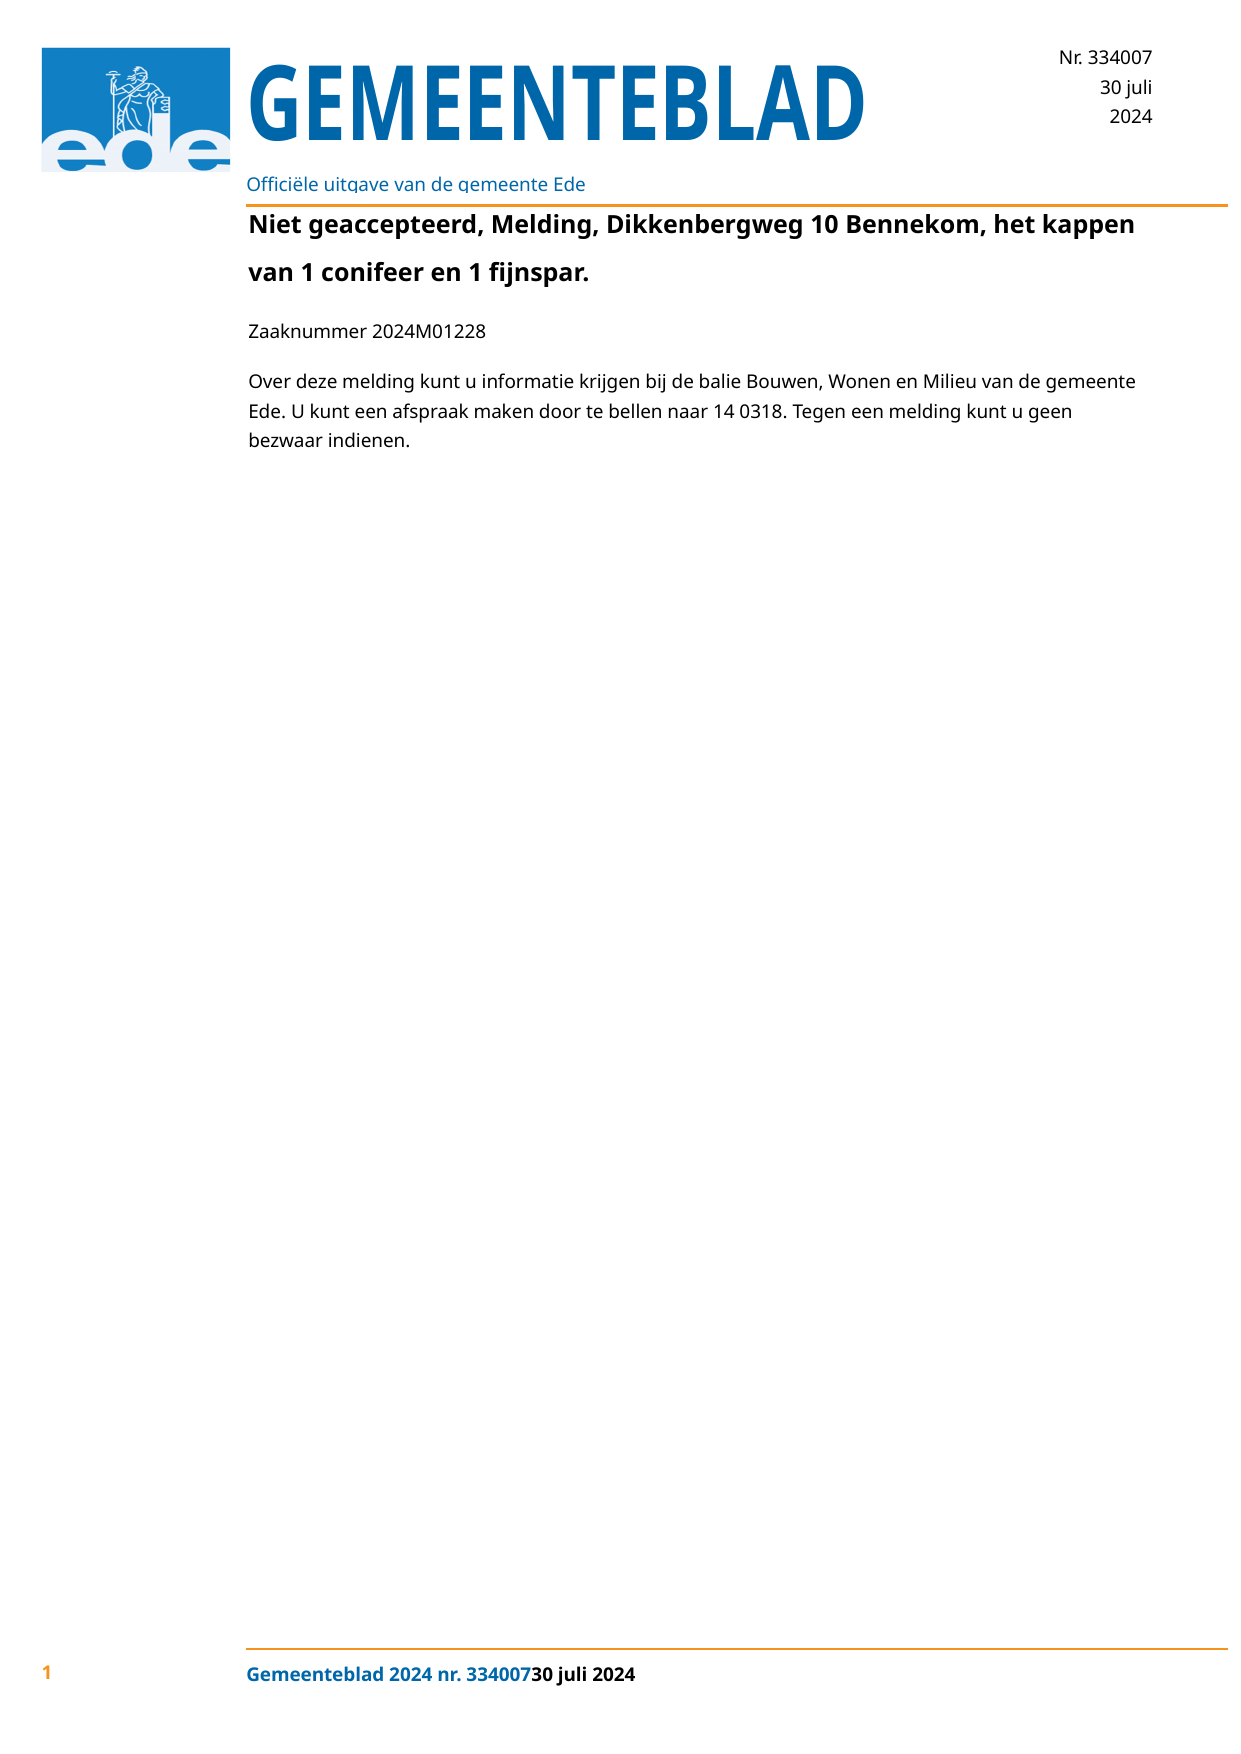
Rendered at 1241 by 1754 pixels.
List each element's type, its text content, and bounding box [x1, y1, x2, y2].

text Niet geaccepteerd, Melding, Dikkenbergweg 10 Bennekom, het kappen van 1 conifeer en 1 fijnspar. [248, 207, 1152, 288]
text Over deze melding kunt u informatie krijgen bij de balie Bouwen, Wonen en Milieu van de gemeente Ede. U kunt een afspraak maken door te bellen naar 14 0318. Tegen een melding kunt u geen bezwaar indienen. [248, 368, 1152, 453]
picture [41, 47, 231, 172]
text Zaaknummer 2024M01228 [248, 318, 1152, 344]
